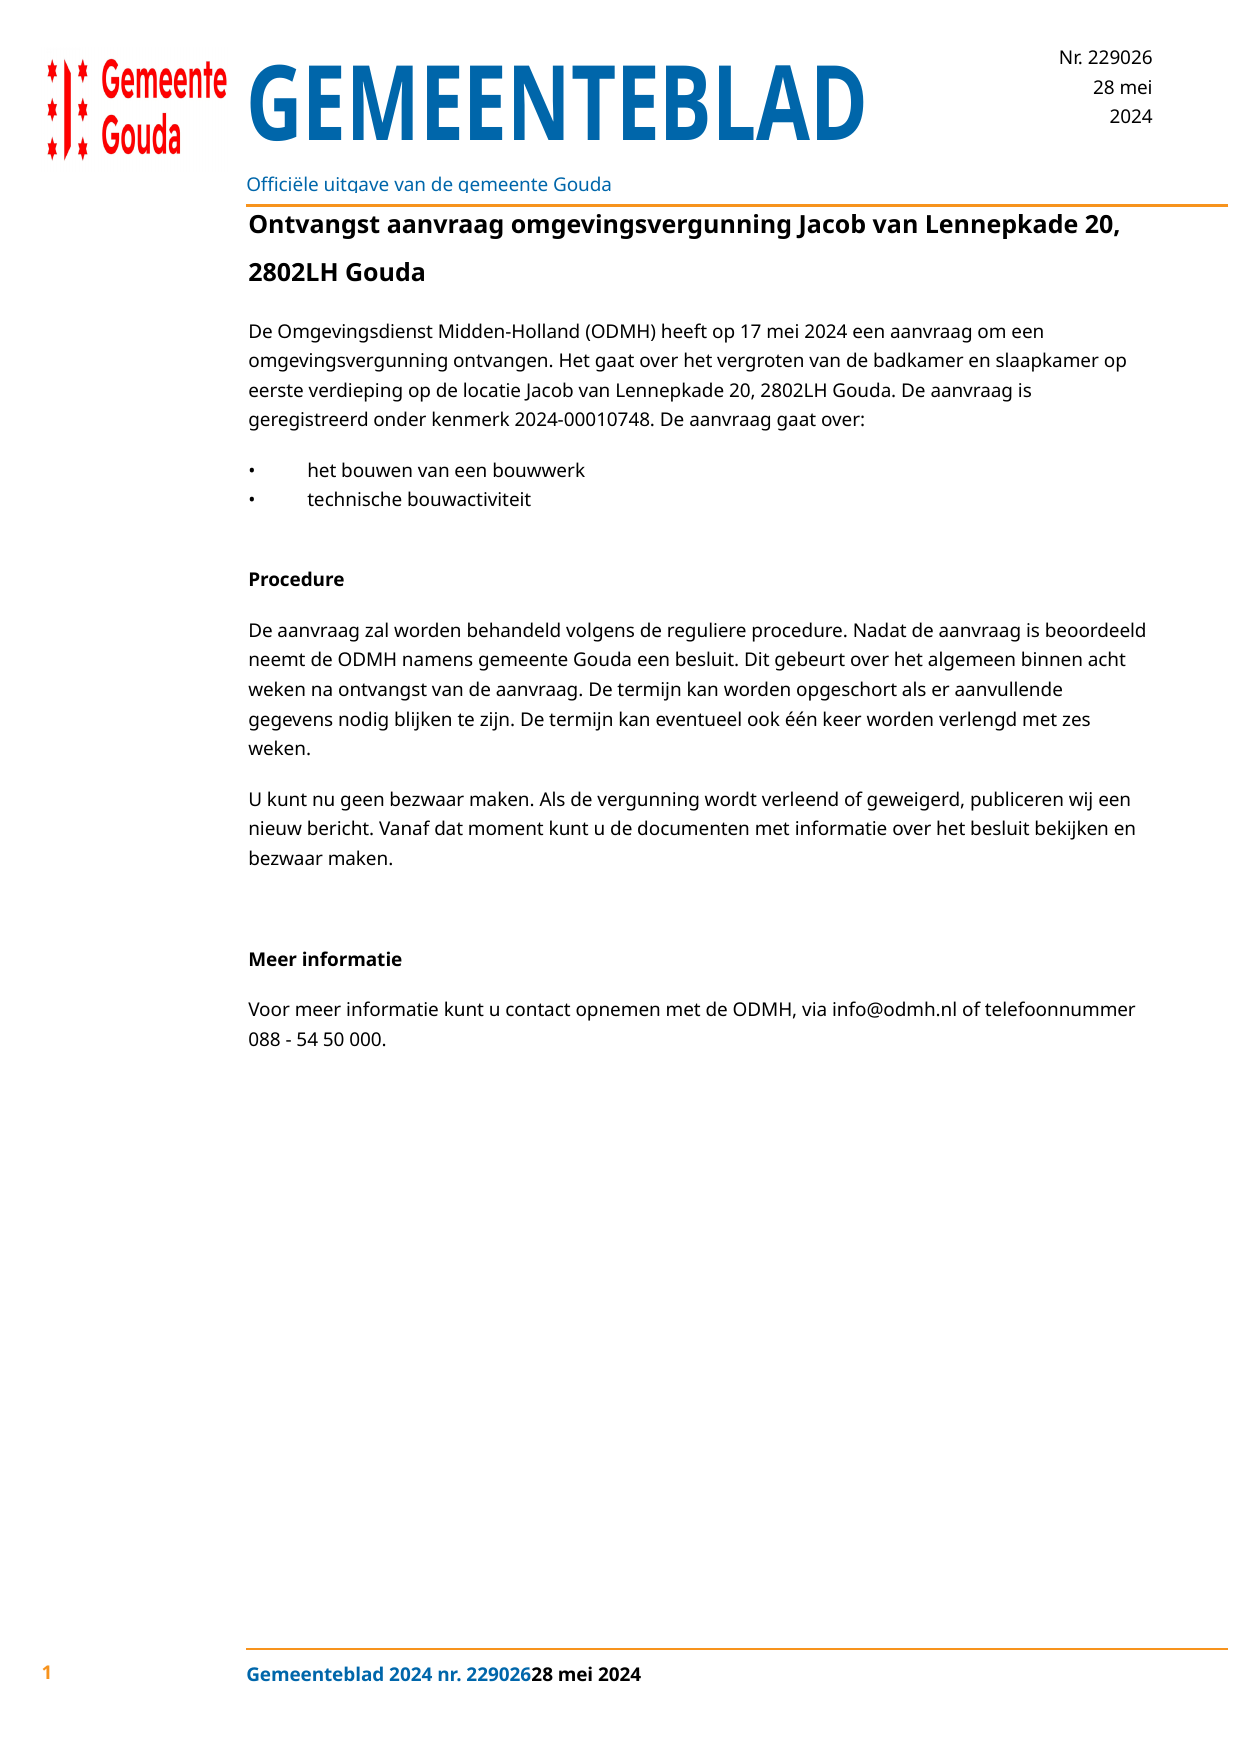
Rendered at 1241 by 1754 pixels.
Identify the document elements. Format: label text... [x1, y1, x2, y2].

picture [41, 47, 231, 172]
text Voor meer informatie kunt u contact opnemen met de ODMH, via info@odmh.nl of telefoonnummer 088 - 54 50 000. [248, 996, 1152, 1052]
text Meer informatie [248, 946, 1152, 972]
list technische bouwactiviteit [248, 487, 1152, 512]
text Procedure [248, 567, 1152, 592]
text De Omgevingsdienst Midden-Holland (ODMH) heeft op 17 mei 2024 een aanvraag om een omgevingsvergunning ontvangen. Het gaat over het vergroten van de badkamer en slaapkamer op eerste verdieping op de locatie Jacob van Lennepkade 20, 2802LH Gouda. De aanvraag is geregistreerd onder kenmerk 2024-00010748. De aanvraag gaat over: [248, 318, 1152, 432]
text De aanvraag zal worden behandeld volgens de reguliere procedure. Nadat de aanvraag is beoordeeld neemt de ODMH namens gemeente Gouda een besluit. Dit gebeurt over het algemeen binnen acht weken na ontvangst van de aanvraag. De termijn kan worden opgeschort als er aanvullende gegevens nodig blijken te zijn. De termijn kan eventueel ook één keer worden verlengd met zes weken. [248, 617, 1152, 761]
text U kunt nu geen bezwaar maken. Als de vergunning wordt verleend of geweigerd, publiceren wij een nieuw bericht. Vanaf dat moment kunt u de documenten met informatie over het besluit bekijken en bezwaar maken. [248, 786, 1152, 871]
list het bouwen van een bouwwerk [248, 457, 1152, 483]
text Ontvangst aanvraag omgevingsvergunning Jacob van Lennepkade 20, 2802LH Gouda [248, 207, 1152, 288]
